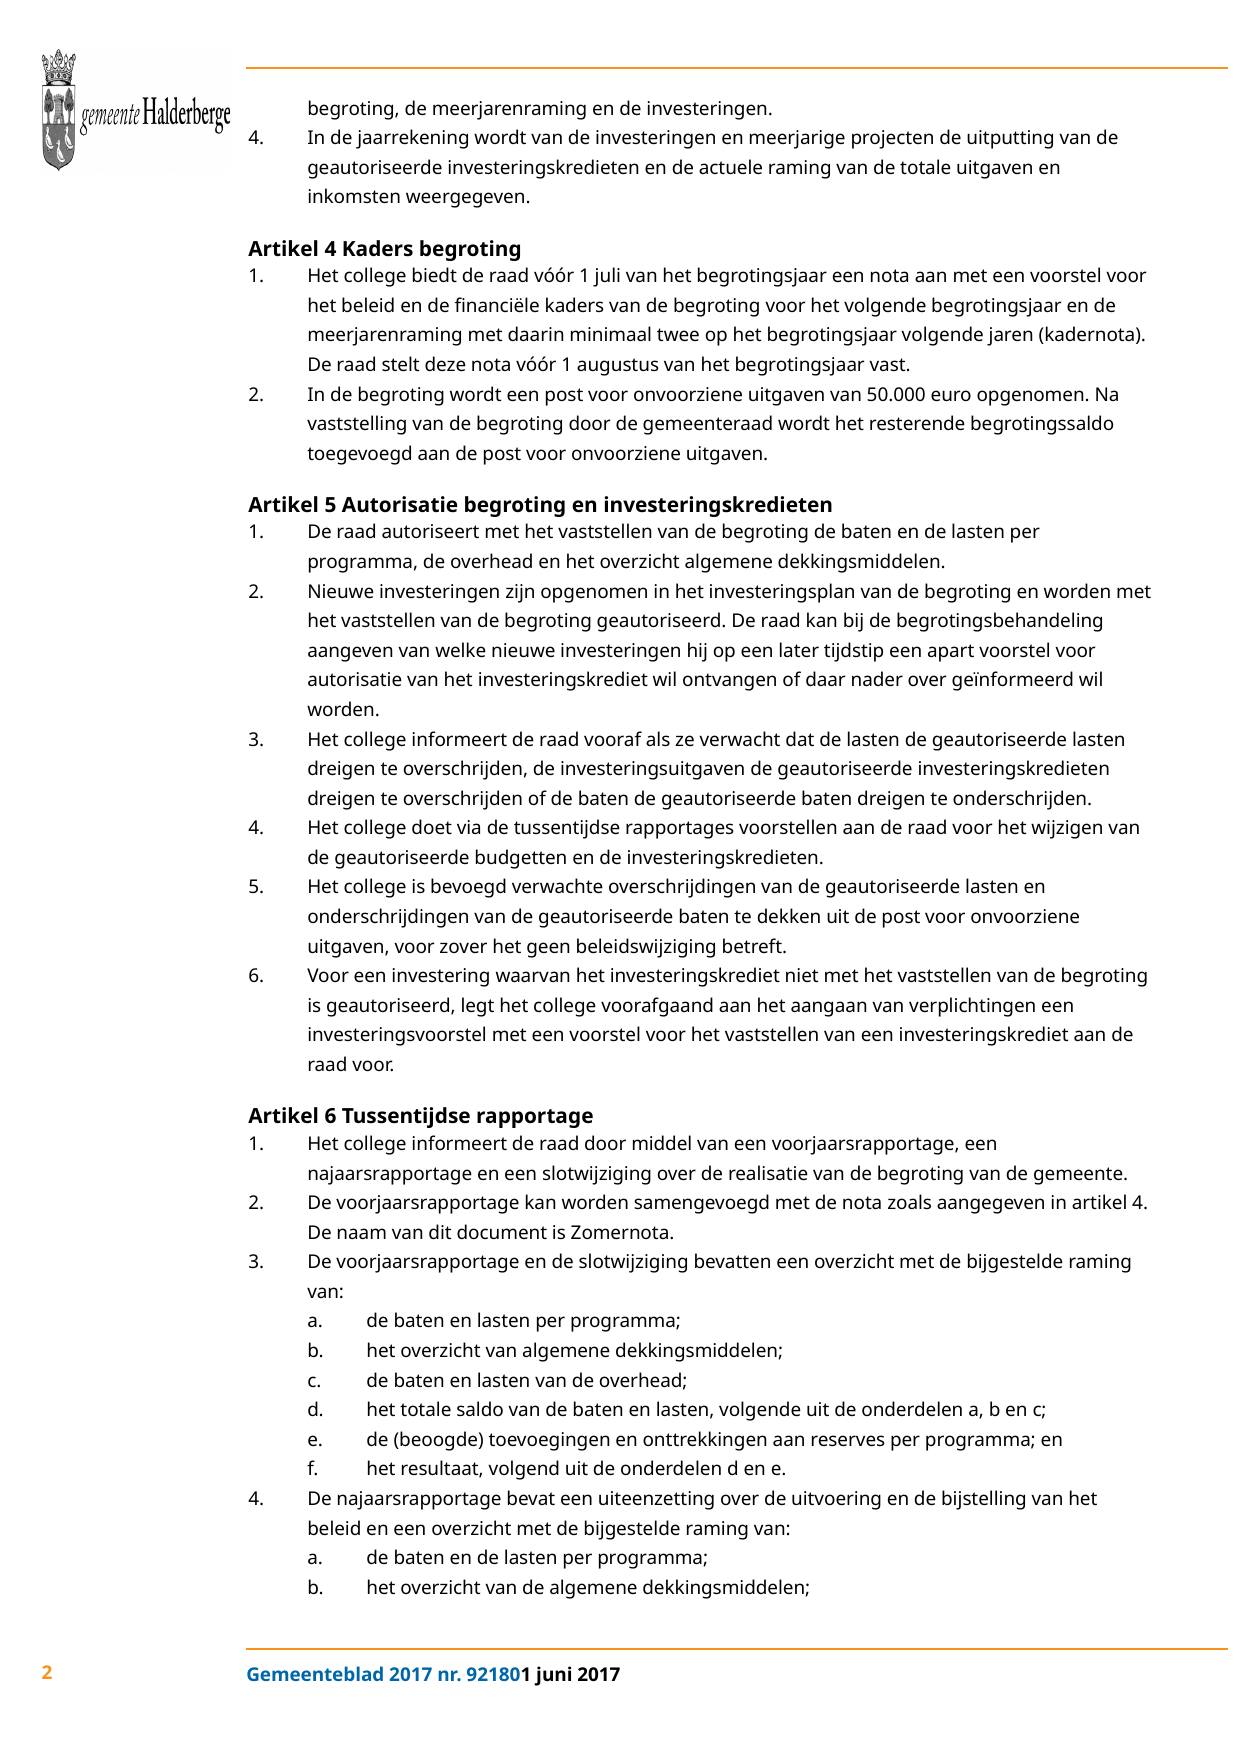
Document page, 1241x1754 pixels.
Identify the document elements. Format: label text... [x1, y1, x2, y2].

text Artikel 5 Autorisatie begroting en investeringskredieten [248, 490, 1152, 519]
list begroting, de meerjarenraming en de investeringen. [248, 95, 1152, 121]
list Het college is bevoegd verwachte overschrijdingen van de geautoriseerde lasten en onderschrijdingen van de geautoriseerde baten te dekken uit de post voor onvoorziene uitgaven, voor zover het geen beleidswijziging betreft. [248, 874, 1152, 959]
list Het college informeert de raad door middel van een voorjaarsrapportage, een najaarsrapportage en een slotwijziging over de realisatie van de begroting van de gemeente. [248, 1130, 1152, 1185]
picture [41, 47, 231, 172]
list de baten en lasten van de overhead; [307, 1367, 1152, 1392]
list de baten en lasten per programma; [307, 1308, 1152, 1333]
list Voor een investering waarvan het investeringskrediet niet met het vaststellen van de begroting is geautoriseerd, legt het college voorafgaand aan het aangaan van verplichtingen een investeringsvoorstel met een voorstel voor het vaststellen van een investeringskrediet aan de raad voor. [248, 962, 1152, 1077]
list Nieuwe investeringen zijn opgenomen in het investeringsplan van de begroting en worden met het vaststellen van de begroting geautoriseerd. De raad kan bij de begrotingsbehandeling aangeven van welke nieuwe investeringen hij op een later tijdstip een apart voorstel voor autorisatie van het investeringskrediet wil ontvangen of daar nader over geïnformeerd wil worden. [248, 578, 1152, 722]
list Het college informeert de raad vooraf als ze verwacht dat de lasten de geautoriseerde lasten dreigen te overschrijden, de investeringsuitgaven de geautoriseerde investeringskredieten dreigen te overschrijden of de baten de geautoriseerde baten dreigen te onderschrijden. [248, 726, 1152, 811]
list het totale saldo van de baten en lasten, volgende uit de onderdelen a, b en c; [307, 1396, 1152, 1422]
list de (beoogde) toevoegingen en onttrekkingen aan reserves per programma; en [307, 1426, 1152, 1452]
list Het college doet via de tussentijdse rapportages voorstellen aan de raad voor het wijzigen van de geautoriseerde budgetten en de investeringskredieten. [248, 814, 1152, 870]
list In de jaarrekening wordt van de investeringen en meerjarige projecten de uitputting van de geautoriseerde investeringskredieten en de actuele raming van de totale uitgaven en inkomsten weergegeven. [248, 124, 1152, 209]
list In de begroting wordt een post voor onvoorziene uitgaven van 50.000 euro opgenomen. Na vaststelling van de begroting door de gemeenteraad wordt het resterende begrotingssaldo toegevoegd aan de post voor onvoorziene uitgaven. [248, 381, 1152, 466]
list de baten en de lasten per programma; [307, 1544, 1152, 1570]
list De najaarsrapportage bevat een uiteenzetting over de uitvoering en de bijstelling van het beleid en een overzicht met de bijgestelde raming van: [248, 1485, 1152, 1540]
list Het college biedt de raad vóór 1 juli van het begrotingsjaar een nota aan met een voorstel voor het beleid en de financiële kaders van de begroting voor het volgende begrotingsjaar en de meerjarenraming met daarin minimaal twee op het begrotingsjaar volgende jaren (kadernota). De raad stelt deze nota vóór 1 augustus van het begrotingsjaar vast. [248, 262, 1152, 377]
list het resultaat, volgend uit de onderdelen d en e. [307, 1456, 1152, 1481]
list De voorjaarsrapportage en de slotwijziging bevatten een overzicht met de bijgestelde raming van: [248, 1248, 1152, 1304]
text Artikel 4 Kaders begroting [248, 234, 1152, 262]
list De voorjaarsrapportage kan worden samengevoegd met de nota zoals aangegeven in artikel 4. De naam van dit document is Zomernota. [248, 1189, 1152, 1244]
text Artikel 6 Tussentijdse rapportage [248, 1102, 1152, 1130]
list De raad autoriseert met het vaststellen van de begroting de baten en de lasten per programma, de overhead en het overzicht algemene dekkingsmiddelen. [248, 519, 1152, 574]
list het overzicht van algemene dekkingsmiddelen; [307, 1337, 1152, 1363]
list het overzicht van de algemene dekkingsmiddelen; [307, 1574, 1152, 1599]
